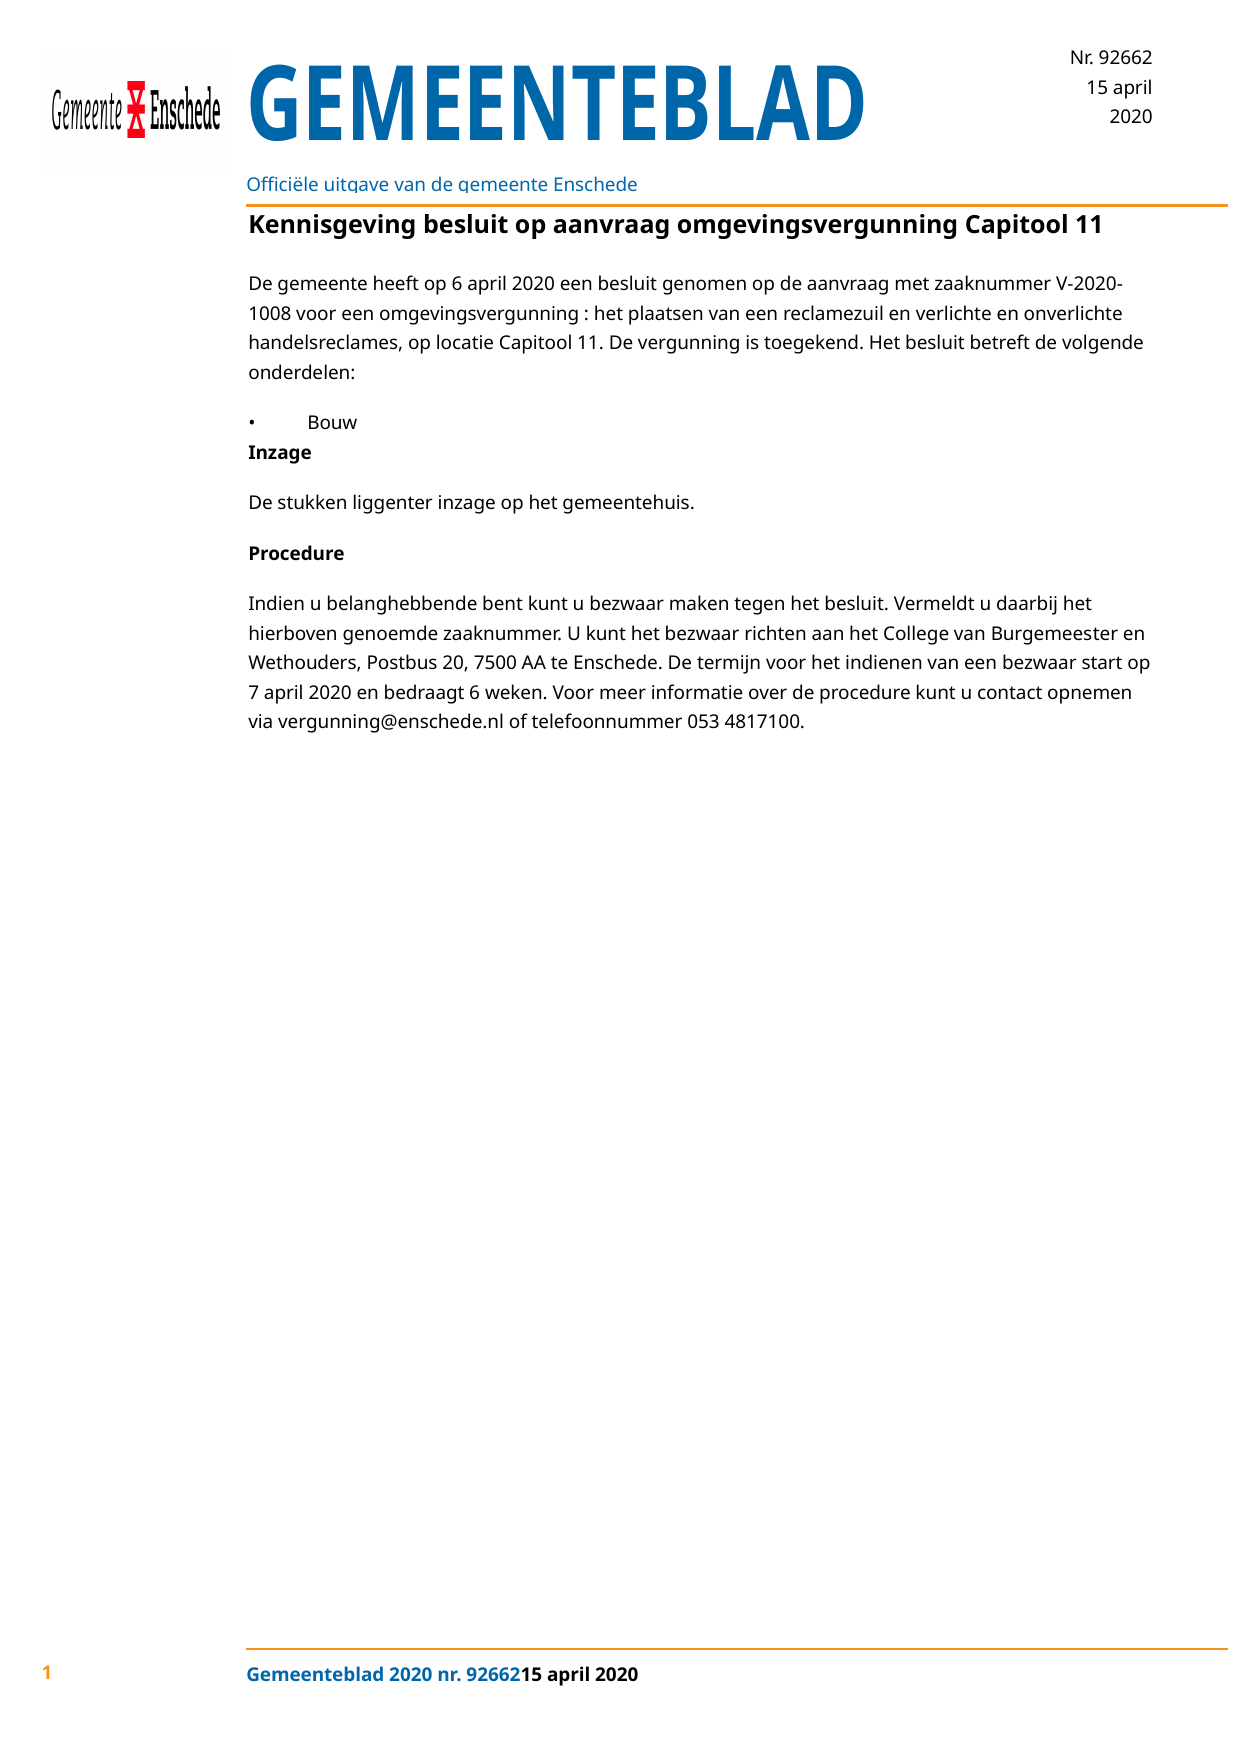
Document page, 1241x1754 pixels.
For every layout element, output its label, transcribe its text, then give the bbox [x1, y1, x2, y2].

list Bouw [248, 409, 1152, 435]
text De stukken liggenter inzage op het gemeentehuis. [248, 489, 1152, 515]
text Kennisgeving besluit op aanvraag omgevingsvergunning Capitool 11 [248, 207, 1152, 241]
text De gemeente heeft op 6 april 2020 een besluit genomen op de aanvraag met zaaknummer V-2020-1008 voor een omgevingsvergunning : het plaatsen van een reclamezuil en verlichte en onverlichte handelsreclames, op locatie Capitool 11. De vergunning is toegekend. Het besluit betreft de volgende onderdelen: [248, 270, 1152, 385]
text Procedure [248, 540, 1152, 566]
text Inzage [248, 439, 1152, 465]
text Indien u belanghebbende bent kunt u bezwaar maken tegen het besluit. Vermeldt u daarbij het hierboven genoemde zaaknummer. U kunt het bezwaar richten aan het College van Burgemees­ter en Wethouders, Postbus 20, 7500 AA te Enschede. De termijn voor het indienen van een bezwaar start op 7 april 2020 en bedraagt 6 weken. Voor meer informatie over de procedure kunt u contact opnemen via vergunning@enschede.nl of telefoonnummer 053 4817100. [248, 590, 1152, 734]
picture [41, 47, 231, 172]
